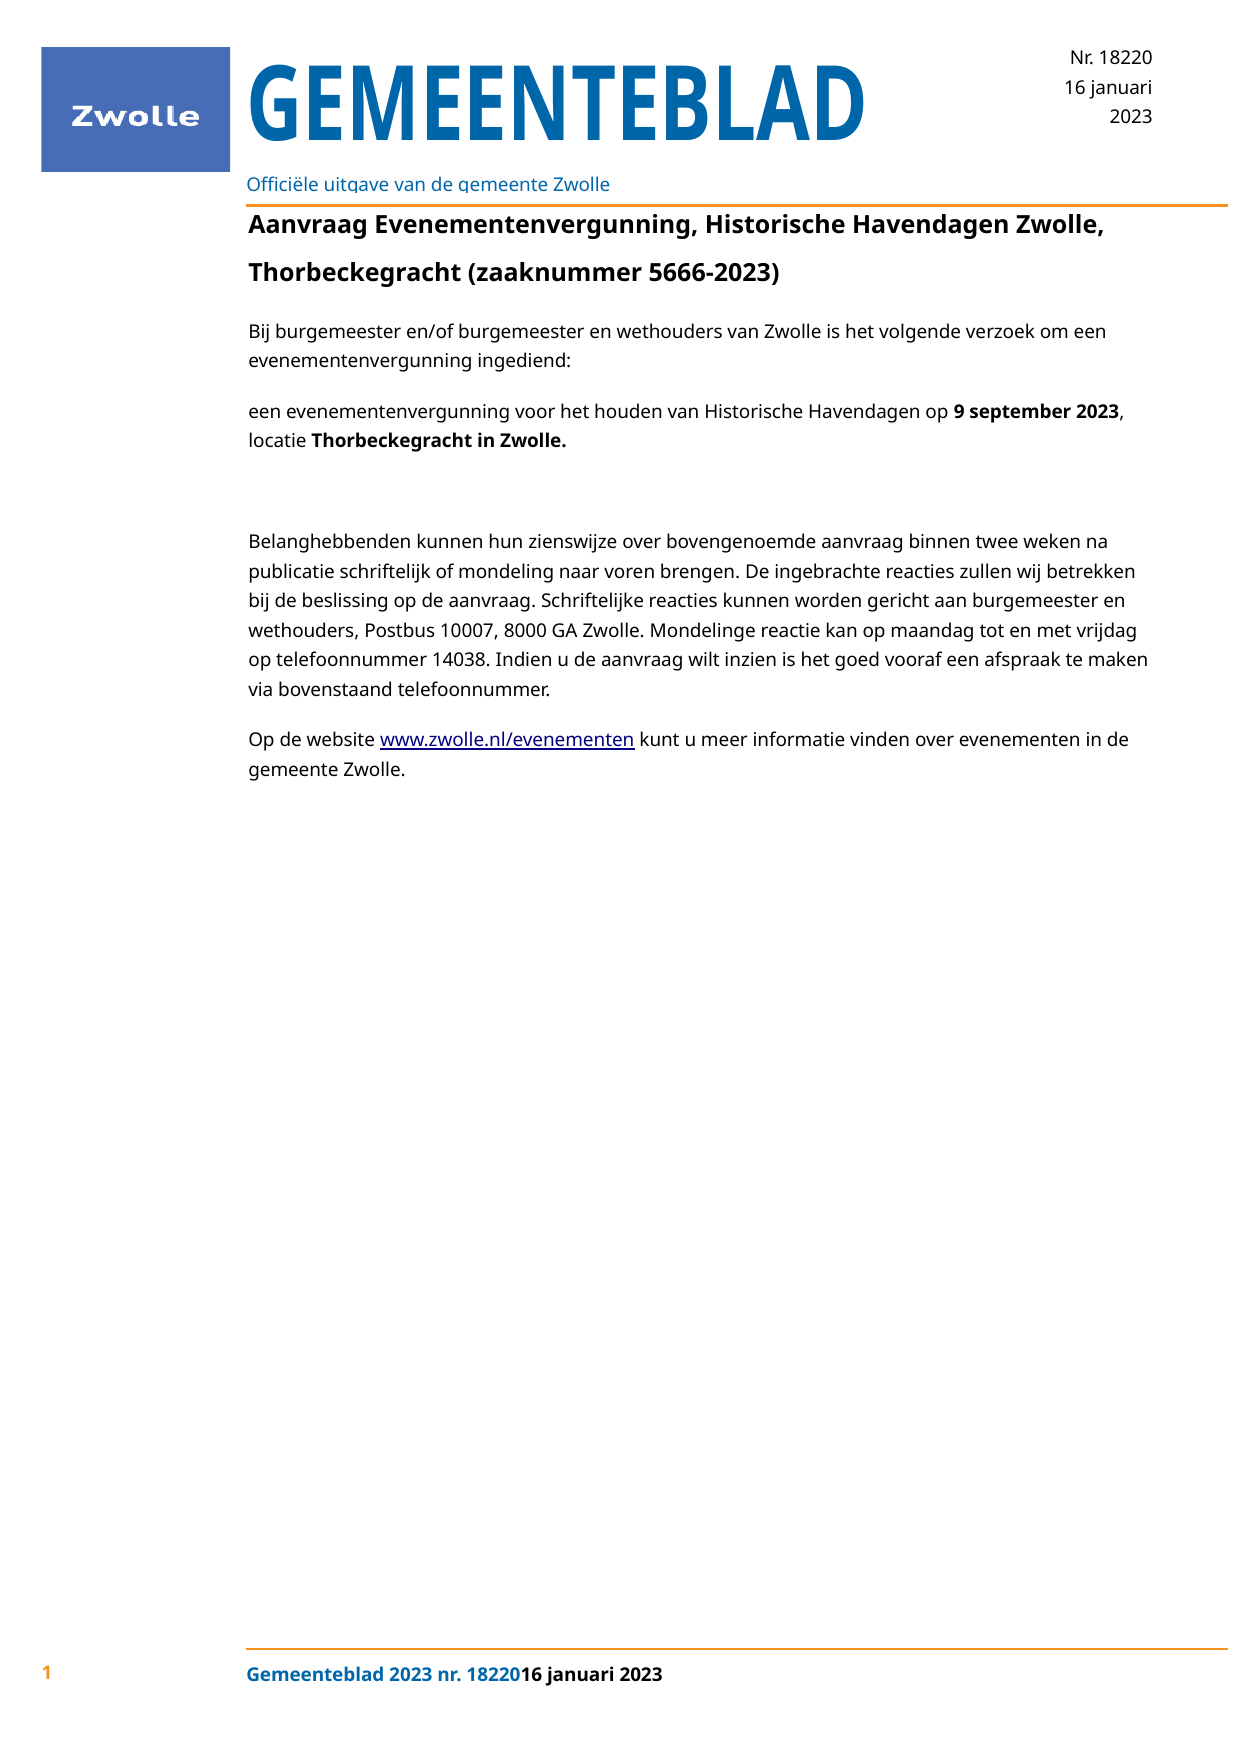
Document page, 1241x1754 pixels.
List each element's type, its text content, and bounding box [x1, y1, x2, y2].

picture [41, 47, 231, 172]
text Bij burgemeester en/of burgemeester en wethouders van Zwolle is het volgende verzoek om een evenementenvergunning ingediend: [248, 318, 1152, 373]
text Belanghebbenden kunnen hun zienswijze over bovengenoemde aanvraag binnen twee weken na publicatie schriftelijk of mondeling naar voren brengen. De ingebrachte reacties zullen wij betrekken bij de beslissing op de aanvraag. Schriftelijke reacties kunnen worden gericht aan burgemeester en wethouders, Postbus 10007, 8000 GA Zwolle. Mondelinge reactie kan op maandag tot en met vrijdag op telefoonnummer 14038. Indien u de aanvraag wilt inzien is het goed vooraf een afspraak te maken via bovenstaand telefoonnummer. [248, 528, 1152, 702]
text Op de website www.zwolle.nl/evenementen kunt u meer informatie vinden over evenementen in de gemeente Zwolle. [248, 727, 1152, 782]
text een evenementenvergunning voor het houden van Historische Havendagen op 9 september 2023, locatie Thorbeckegracht in Zwolle. [248, 398, 1152, 453]
text Aanvraag Evenementenvergunning, Historische Havendagen Zwolle, Thorbeckegracht (zaaknummer 5666-2023) [248, 207, 1152, 288]
